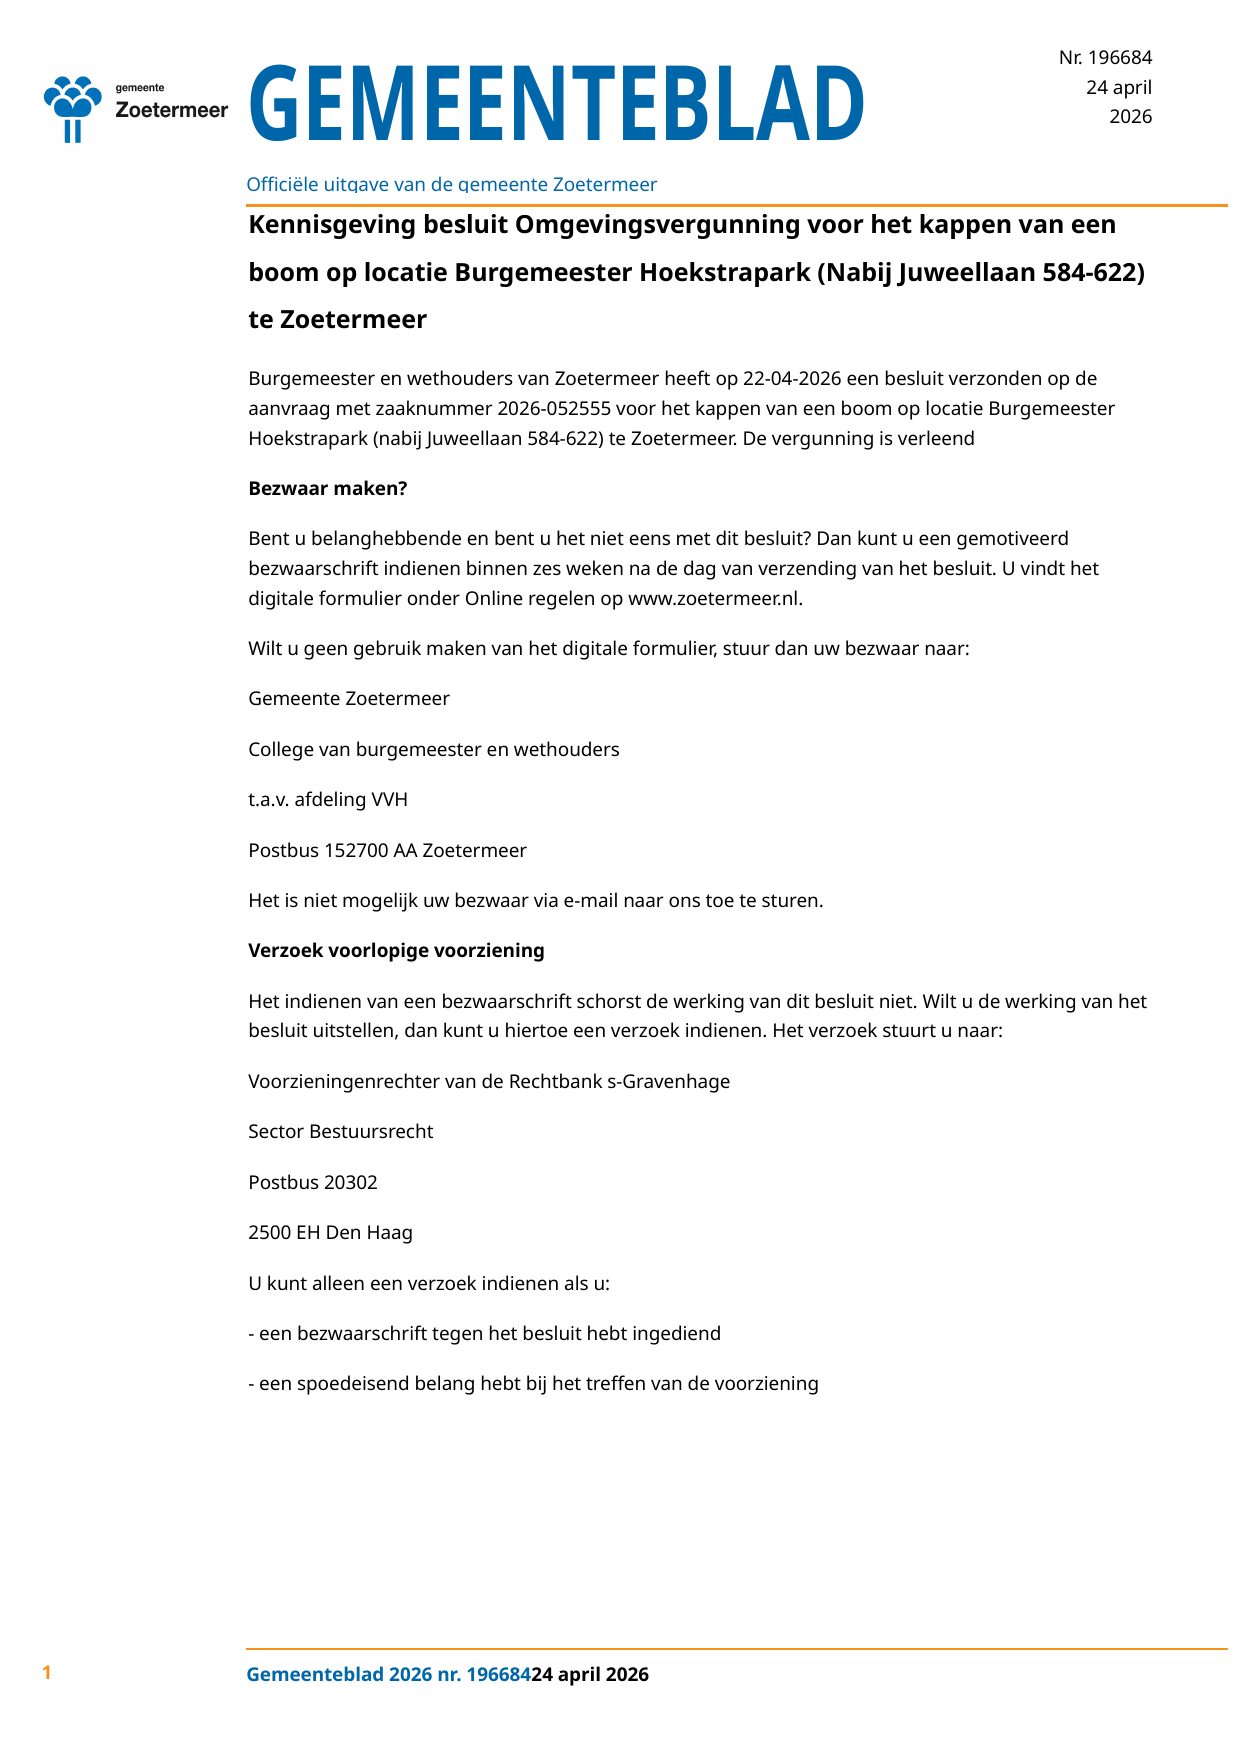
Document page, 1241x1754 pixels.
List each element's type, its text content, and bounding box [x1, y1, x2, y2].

text Het indienen van een bezwaarschrift schorst de werking van dit besluit niet. Wilt u de werking van het besluit uitstellen, dan kunt u hiertoe een verzoek indienen. Het verzoek stuurt u naar: [248, 988, 1152, 1043]
text - een bezwaarschrift tegen het besluit hebt ingediend [248, 1320, 1152, 1346]
text U kunt alleen een verzoek indienen als u: [248, 1270, 1152, 1295]
text Verzoek voorlopige voorziening [248, 938, 1152, 963]
text Voorzieningenrechter van de Rechtbank s-Gravenhage [248, 1068, 1152, 1094]
picture [41, 47, 231, 172]
text Sector Bestuursrecht [248, 1118, 1152, 1144]
text Kennisgeving besluit Omgevingsvergunning voor het kappen van een boom op locatie Burgemeester Hoekstrapark (Nabij Juweellaan 584-622) te Zoetermeer [248, 207, 1152, 336]
text Bent u belanghebbende en bent u het niet eens met dit besluit? Dan kunt u een gemotiveerd bezwaarschrift indienen binnen zes weken na de dag van verzending van het besluit. U vindt het digitale formulier onder Online regelen op www.zoetermeer.nl. [248, 526, 1152, 610]
text College van burgemeester en wethouders [248, 736, 1152, 762]
text t.a.v. afdeling VVH [248, 786, 1152, 812]
text Het is niet mogelijk uw bezwaar via e-mail naar ons toe te sturen. [248, 887, 1152, 913]
text 2500 EH Den Haag [248, 1219, 1152, 1245]
text Gemeente Zoetermeer [248, 686, 1152, 711]
text - een spoedeisend belang hebt bij het treffen van de voorziening [248, 1371, 1152, 1396]
text Wilt u geen gebruik maken van het digitale formulier, stuur dan uw bezwaar naar: [248, 635, 1152, 661]
text Postbus 20302 [248, 1169, 1152, 1194]
text Burgemeester en wethouders van Zoetermeer heeft op 22-04-2026 een besluit verzonden op de aanvraag met zaaknummer 2026-052555 voor het kappen van een boom op locatie Burgemeester Hoekstrapark (nabij Juweellaan 584-622) te Zoetermeer. De vergunning is verleend [248, 366, 1152, 450]
text Bezwaar maken? [248, 475, 1152, 501]
text Postbus 152700 AA Zoetermeer [248, 837, 1152, 862]
